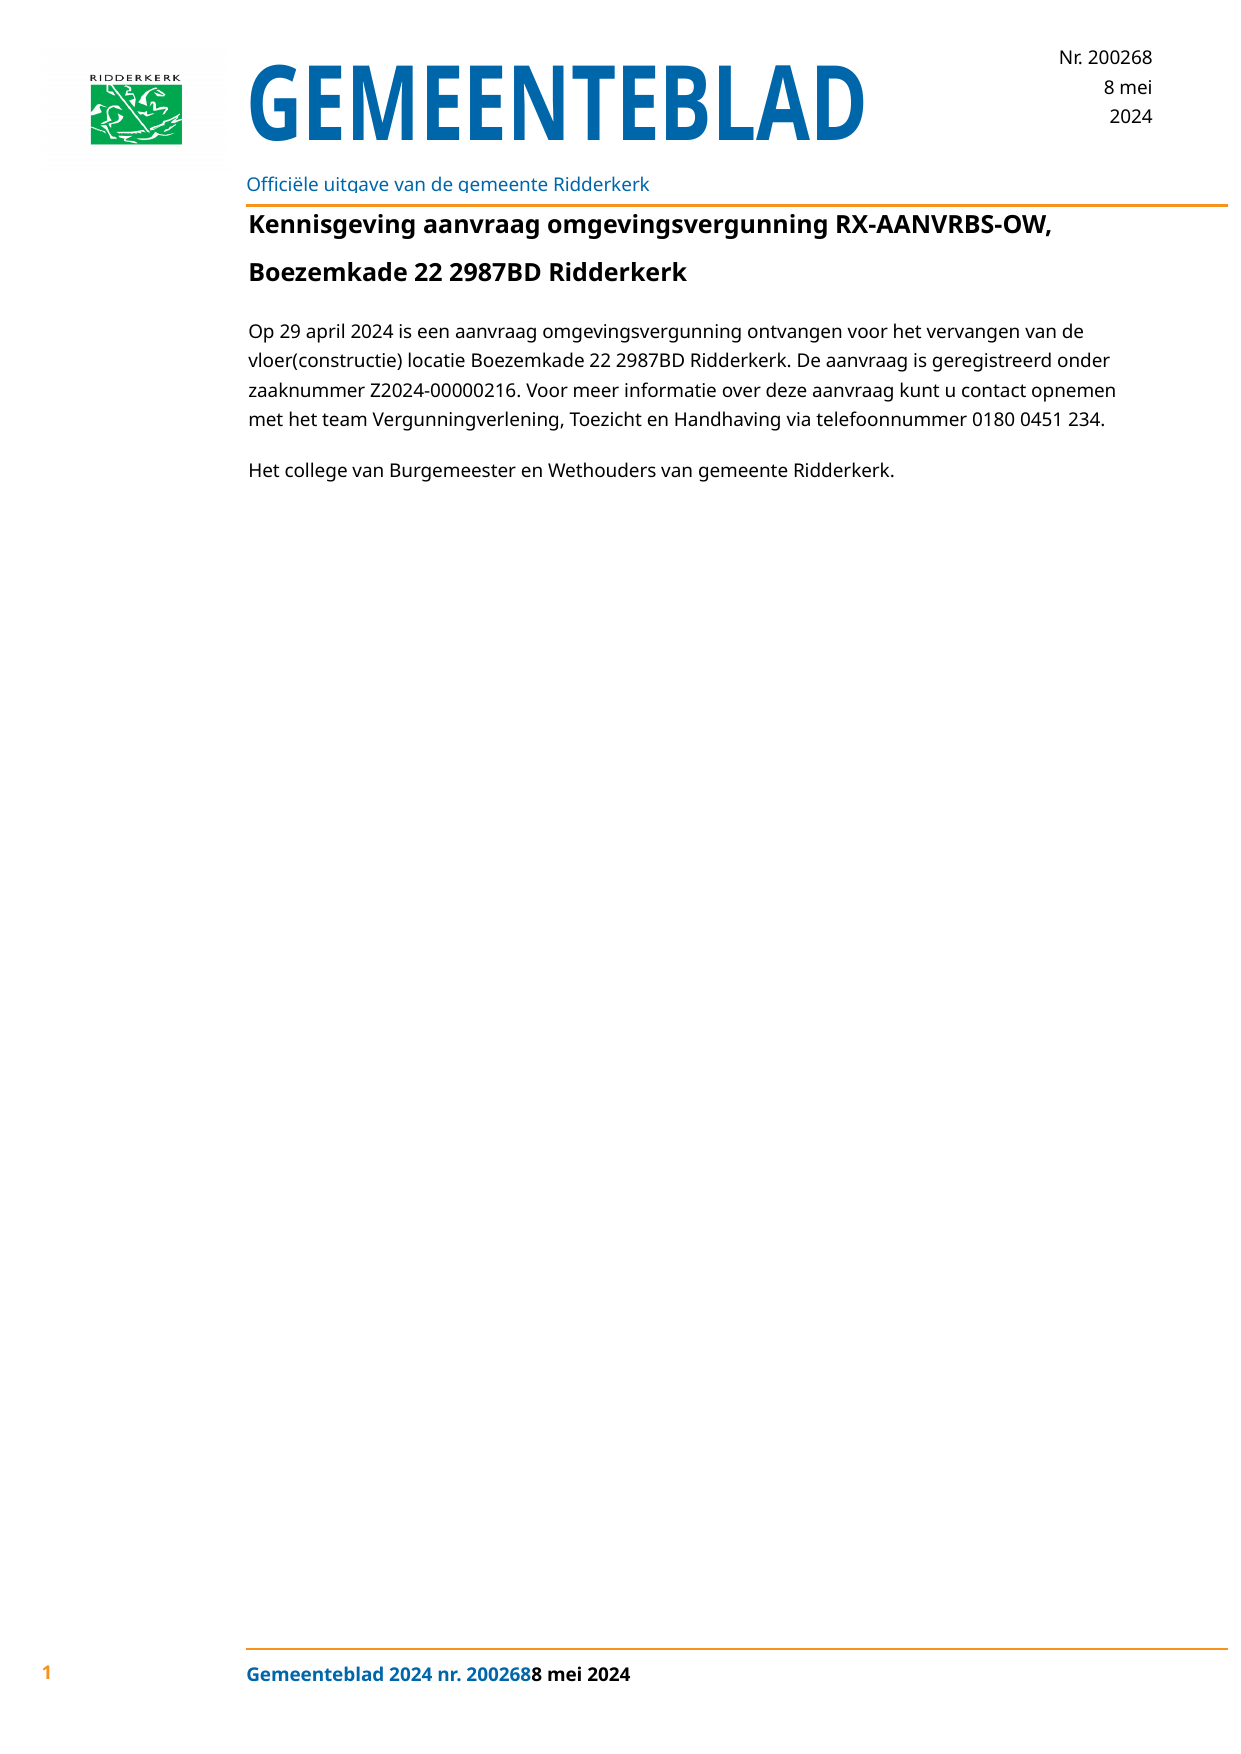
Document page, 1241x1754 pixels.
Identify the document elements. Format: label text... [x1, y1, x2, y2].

text Kennisgeving aanvraag omgevingsvergunning RX-AANVRBS-OW, Boezemkade 22 2987BD Ridderkerk [248, 207, 1152, 288]
picture [41, 47, 231, 172]
text Het college van Burgemeester en Wethouders van gemeente Ridderkerk. [248, 457, 1152, 483]
text Op 29 april 2024 is een aanvraag omgevingsvergunning ontvangen voor het vervangen van de vloer(constructie) locatie Boezemkade 22 2987BD Ridderkerk. De aanvraag is geregistreerd onder zaaknummer Z2024-00000216. Voor meer informatie over deze aanvraag kunt u contact opnemen met het team Vergunningverlening, Toezicht en Handhaving via telefoonnummer 0180 0451 234. [248, 318, 1152, 432]
